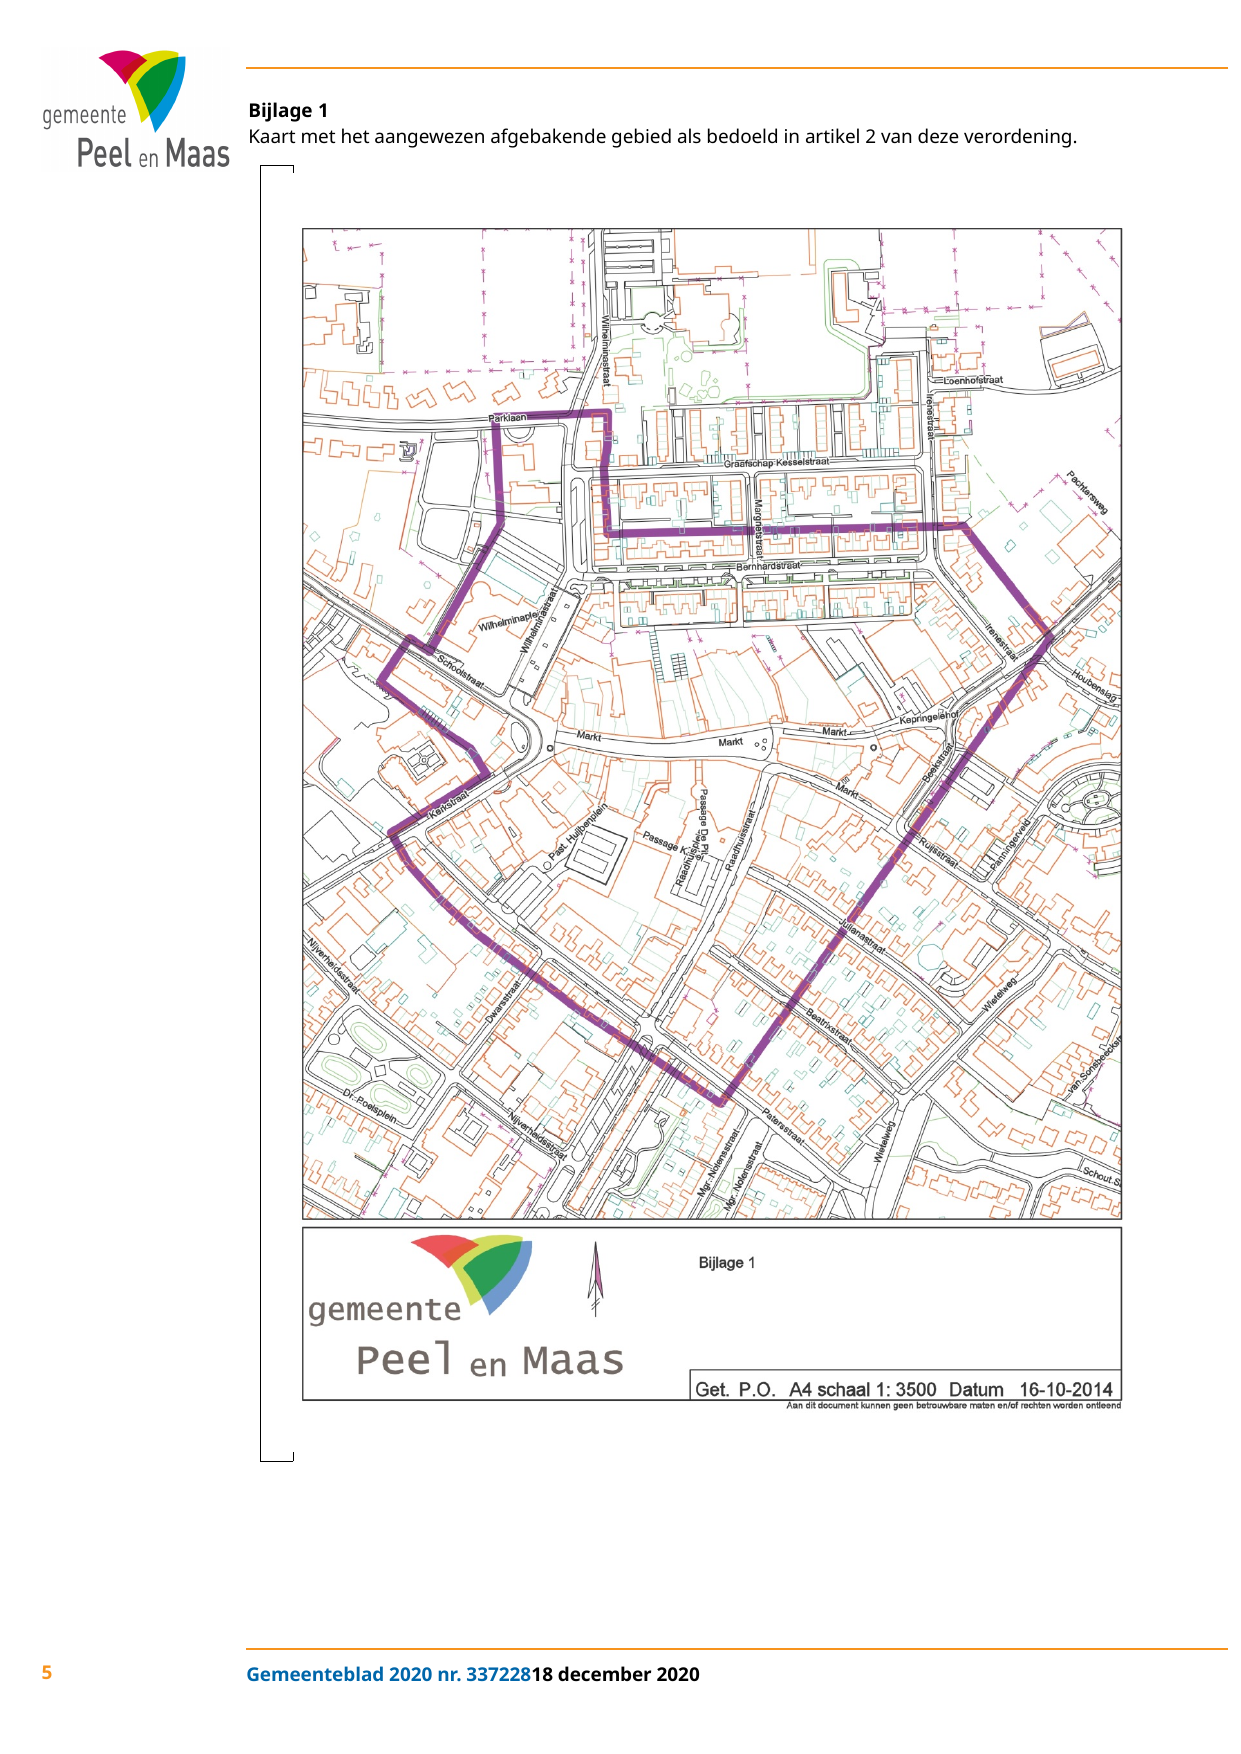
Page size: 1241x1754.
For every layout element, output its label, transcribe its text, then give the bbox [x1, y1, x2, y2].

text Kaart met het aangewezen afgebakende gebied als bedoeld in artikel 2 van deze verordening. [248, 123, 1152, 149]
picture [41, 47, 231, 172]
text Bijlage 1 [248, 95, 1152, 123]
picture [268, 173, 1173, 1452]
